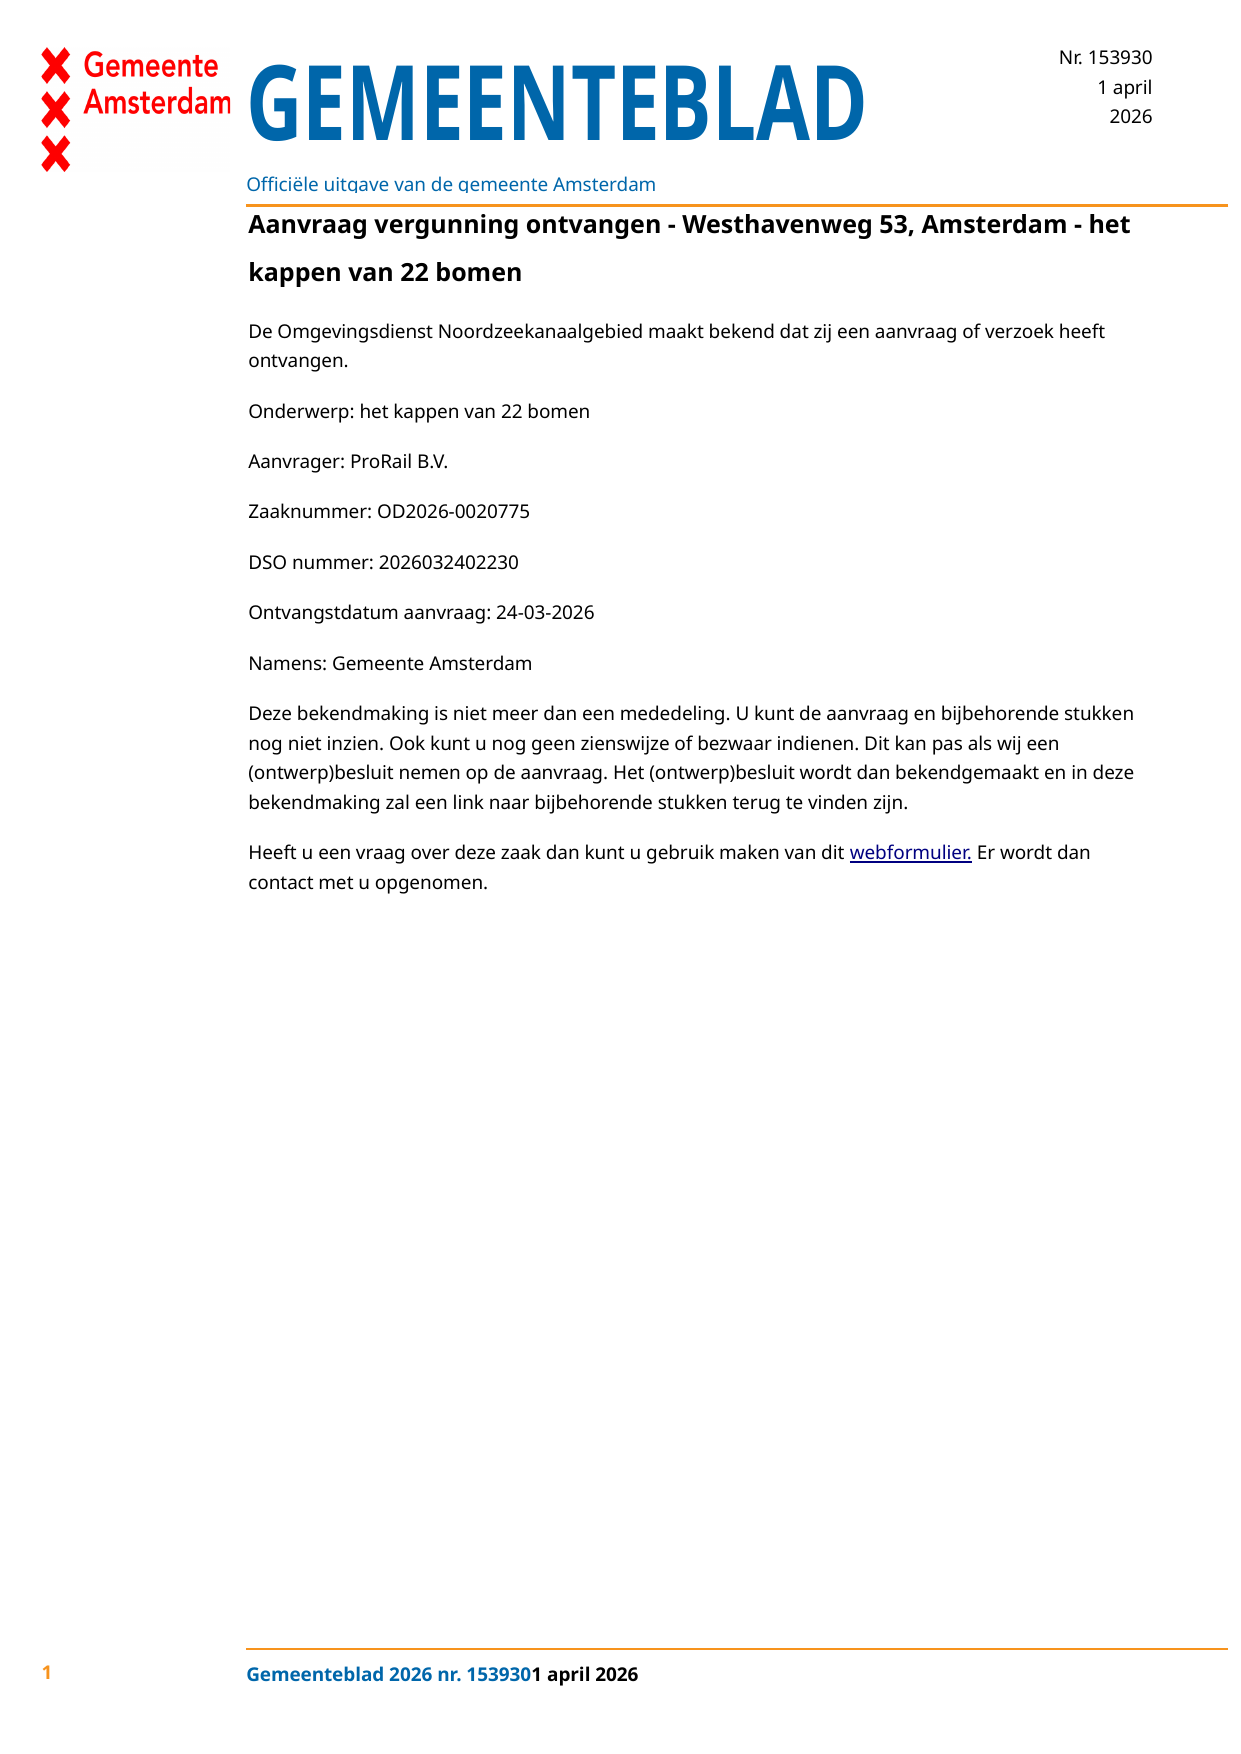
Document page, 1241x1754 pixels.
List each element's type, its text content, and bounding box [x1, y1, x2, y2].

text Zaaknummer: OD2026-0020775 [248, 499, 1152, 524]
text DSO nummer: 2026032402230 [248, 549, 1152, 575]
text Deze bekendmaking is niet meer dan een mededeling. U kunt de aanvraag en bijbehorende stukken nog niet inzien. Ook kunt u nog geen zienswijze of bezwaar indienen. Dit kan pas als wij een (ontwerp)besluit nemen op de aanvraag. Het (ontwerp)besluit wordt dan bekendgemaakt en in deze bekendmaking zal een link naar bijbehorende stukken terug te vinden zijn. [248, 700, 1152, 815]
text Namens: Gemeente Amsterdam [248, 650, 1152, 676]
text Heeft u een vraag over deze zaak dan kunt u gebruik maken van dit webformulier. Er wordt dan contact met u opgenomen. [248, 839, 1152, 895]
picture [41, 47, 231, 172]
text De Omgevingsdienst Noordzeekanaalgebied maakt bekend dat zij een aanvraag of verzoek heeft ontvangen. [248, 318, 1152, 373]
text Aanvraag vergunning ontvangen - Westhavenweg 53, Amsterdam - het kappen van 22 bomen [248, 207, 1152, 288]
text Ontvangstdatum aanvraag: 24-03-2026 [248, 599, 1152, 625]
text Aanvrager: ProRail B.V. [248, 448, 1152, 474]
text Onderwerp: het kappen van 22 bomen [248, 398, 1152, 424]
